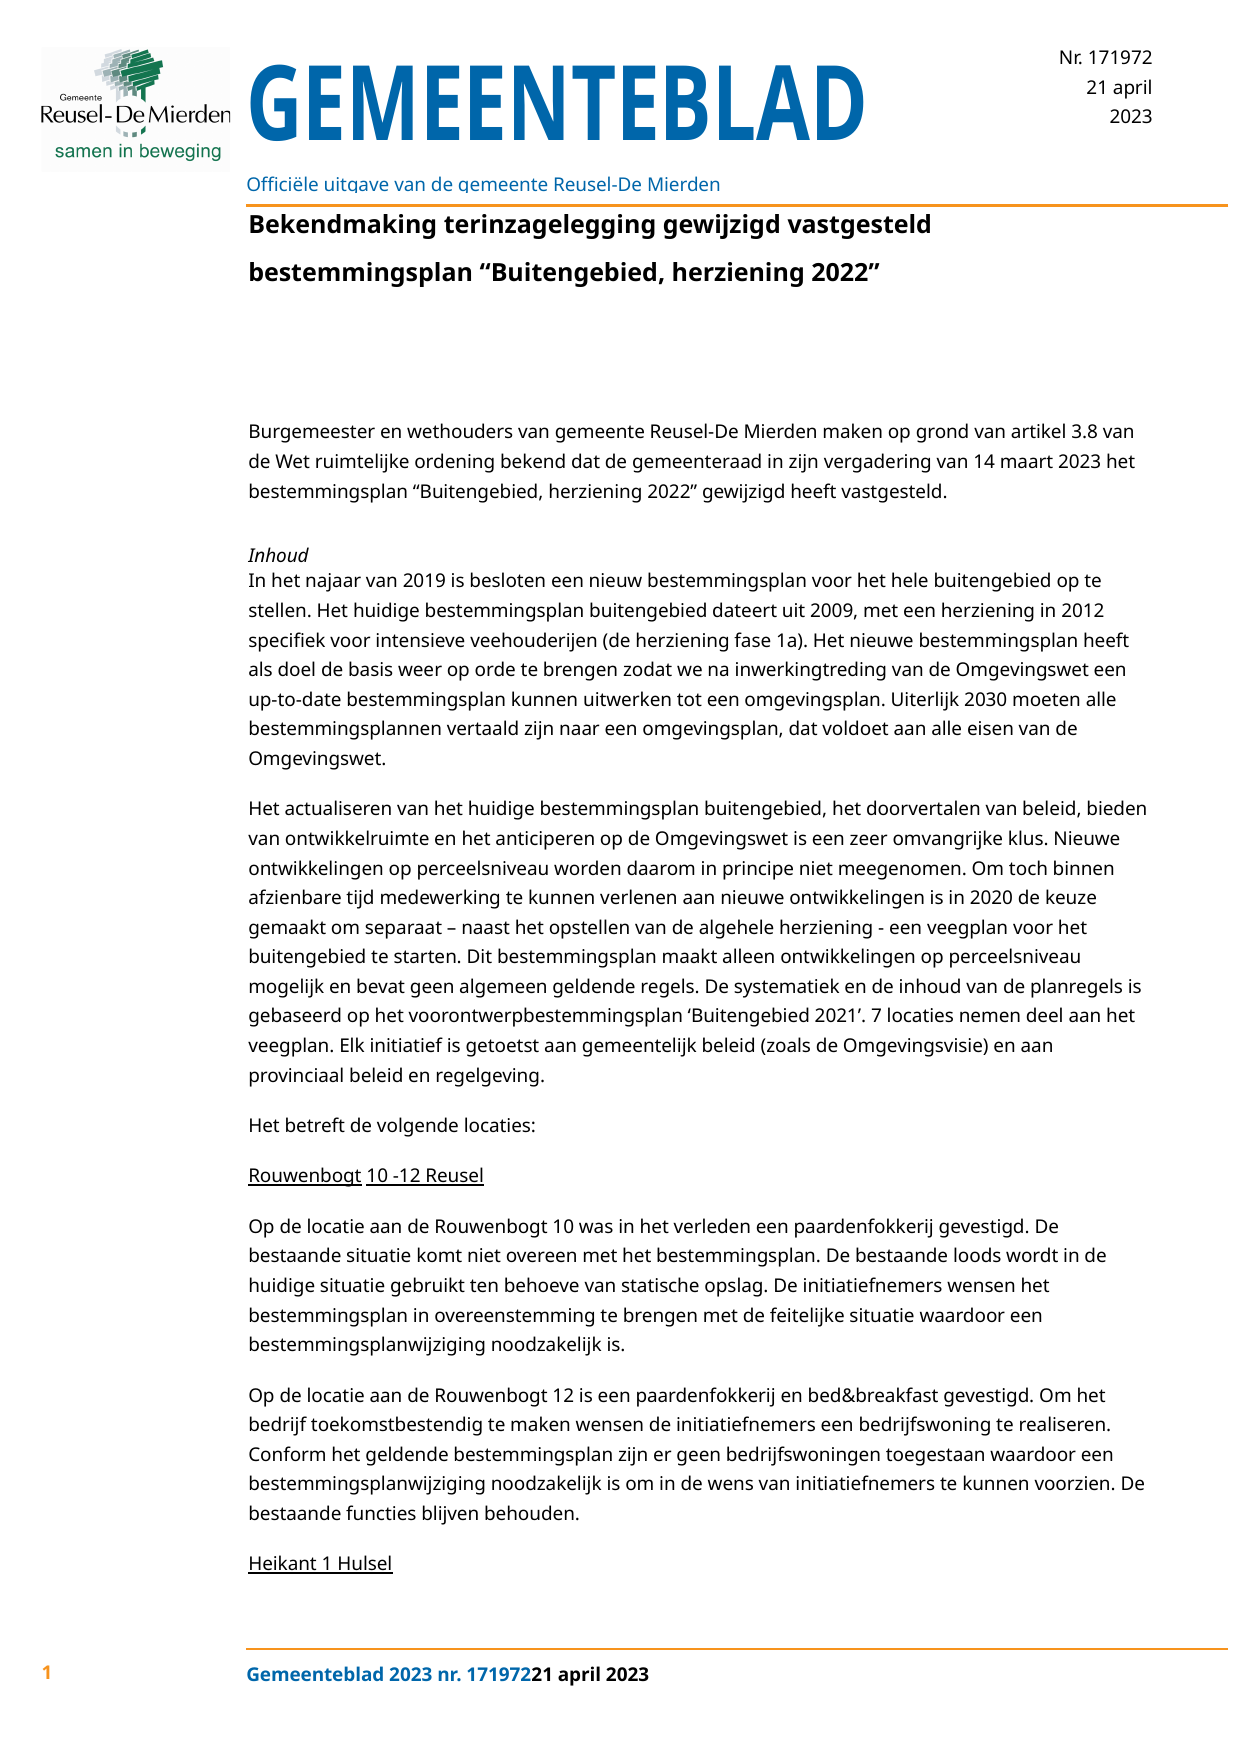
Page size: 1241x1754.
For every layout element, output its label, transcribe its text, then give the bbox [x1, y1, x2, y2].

text Rouwenbogt 10 -12 Reusel [248, 1163, 1152, 1188]
text Bekendmaking terinzagelegging gewijzigd vastgesteld bestemmingsplan “Buitengebied, herziening 2022” [248, 207, 1152, 288]
text Op de locatie aan de Rouwenbogt 10 was in het verleden een paardenfokkerij gevestigd. De bestaande situatie komt niet overeen met het bestemmingsplan. De bestaande loods wordt in de huidige situatie gebruikt ten behoeve van statische opslag. De initiatiefnemers wensen het bestemmingsplan in overeenstemming te brengen met de feitelijke situatie waardoor een bestemmingsplanwijziging noodzakelijk is. [248, 1213, 1152, 1357]
text Heikant 1 Hulsel [248, 1551, 1152, 1576]
text In het najaar van 2019 is besloten een nieuw bestemmingsplan voor het hele buitengebied op te stellen. Het huidige bestemmingsplan buitengebied dateert uit 2009, met een herziening in 2012 specifiek voor intensieve veehouderijen (de herziening fase 1a). Het nieuwe bestemmingsplan heeft als doel de basis weer op orde te brengen zodat we na inwerkingtreding van de Omgevingswet een up-to-date bestemmingsplan kunnen uitwerken tot een omgevingsplan. Uiterlijk 2030 moeten alle bestemmingsplannen vertaald zijn naar een omgevingsplan, dat voldoet aan alle eisen van de Omgevingswet. [248, 568, 1152, 771]
text Inhoud [248, 542, 1152, 568]
text Burgemeester en wethouders van gemeente Reusel-De Mierden maken op grond van artikel 3.8 van de Wet ruimtelijke ordening bekend dat de gemeenteraad in zijn vergadering van 14 maart 2023 het bestemmingsplan “Buitengebied, herziening 2022” gewijzigd heeft vastgesteld. [248, 419, 1152, 504]
text Het actualiseren van het huidige bestemmingsplan buitengebied, het doorvertalen van beleid, bieden van ontwikkelruimte en het anticiperen op de Omgevingswet is een zeer omvangrijke klus. Nieuwe ontwikkelingen op perceelsniveau worden daarom in principe niet meegenomen. Om toch binnen afzienbare tijd medewerking te kunnen verlenen aan nieuwe ontwikkelingen is in 2020 de keuze gemaakt om separaat – naast het opstellen van de algehele herziening - een veegplan voor het buitengebied te starten. Dit bestemmingsplan maakt alleen ontwikkelingen op perceelsniveau mogelijk en bevat geen algemeen geldende regels. De systematiek en de inhoud van de planregels is gebaseerd op het voorontwerpbestemmingsplan ‘Buitengebied 2021’. 7 locaties nemen deel aan het veegplan. Elk initiatief is getoetst aan gemeentelijk beleid (zoals de Omgevingsvisie) en aan provinciaal beleid en regelgeving. [248, 796, 1152, 1087]
text Het betreft de volgende locaties: [248, 1112, 1152, 1138]
picture [41, 47, 231, 172]
text Op de locatie aan de Rouwenbogt 12 is een paardenfokkerij en bed&breakfast gevestigd. Om het bedrijf toekomstbestendig te maken wensen de initiatiefnemers een bedrijfswoning te realiseren. Conform het geldende bestemmingsplan zijn er geen bedrijfswoningen toegestaan waardoor een bestemmingsplanwijziging noodzakelijk is om in de wens van initiatiefnemers te kunnen voorzien. De bestaande functies blijven behouden. [248, 1382, 1152, 1526]
